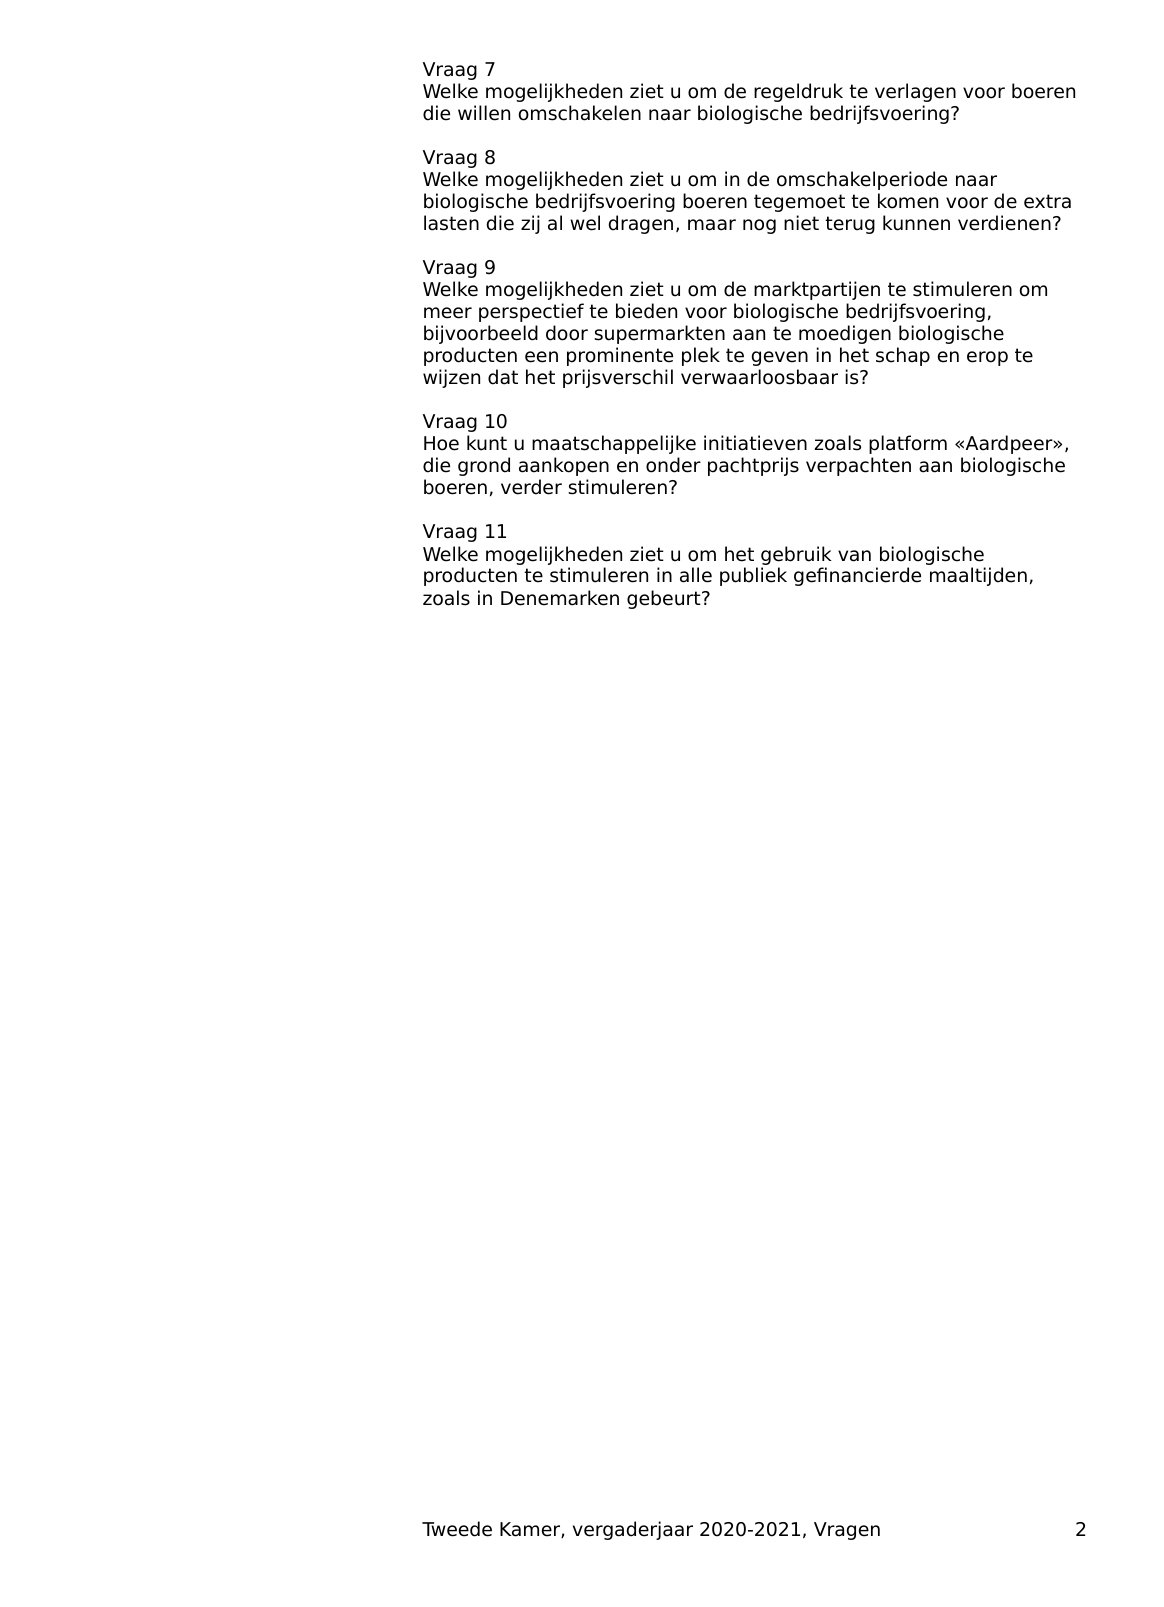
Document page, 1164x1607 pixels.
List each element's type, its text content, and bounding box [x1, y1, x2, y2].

text Vraag 8 [422, 147, 1087, 169]
text Hoe kunt u maatschappelijke initiatieven zoals platform «Aardpeer», die grond aankopen en onder pachtprijs verpachten aan biologische boeren, verder stimuleren? [422, 433, 1087, 499]
text Welke mogelijkheden ziet u om het gebruik van biologische producten te stimuleren in alle publiek gefinancierde maaltijden, zoals in Denemarken gebeurt? [422, 543, 1087, 609]
text Welke mogelijkheden ziet u om de regeldruk te verlagen voor boeren die willen omschakelen naar biologische bedrijfsvoering? [422, 81, 1087, 125]
text Welke mogelijkheden ziet u om in de omschakelperiode naar biologische bedrijfsvoering boeren tegemoet te komen voor de extra lasten die zij al wel dragen, maar nog niet terug kunnen verdienen? [422, 169, 1087, 235]
text Vraag 11 [422, 521, 1087, 543]
text Vraag 7 [422, 59, 1087, 81]
text Vraag 9 [422, 257, 1087, 279]
text Welke mogelijkheden ziet u om de marktpartijen te stimuleren om meer perspectief te bieden voor biologische bedrijfsvoering, bijvoorbeeld door supermarkten aan te moedigen biologische producten een prominente plek te geven in het schap en erop te wijzen dat het prijsverschil verwaarloosbaar is? [422, 279, 1087, 389]
text Vraag 10 [422, 411, 1087, 433]
